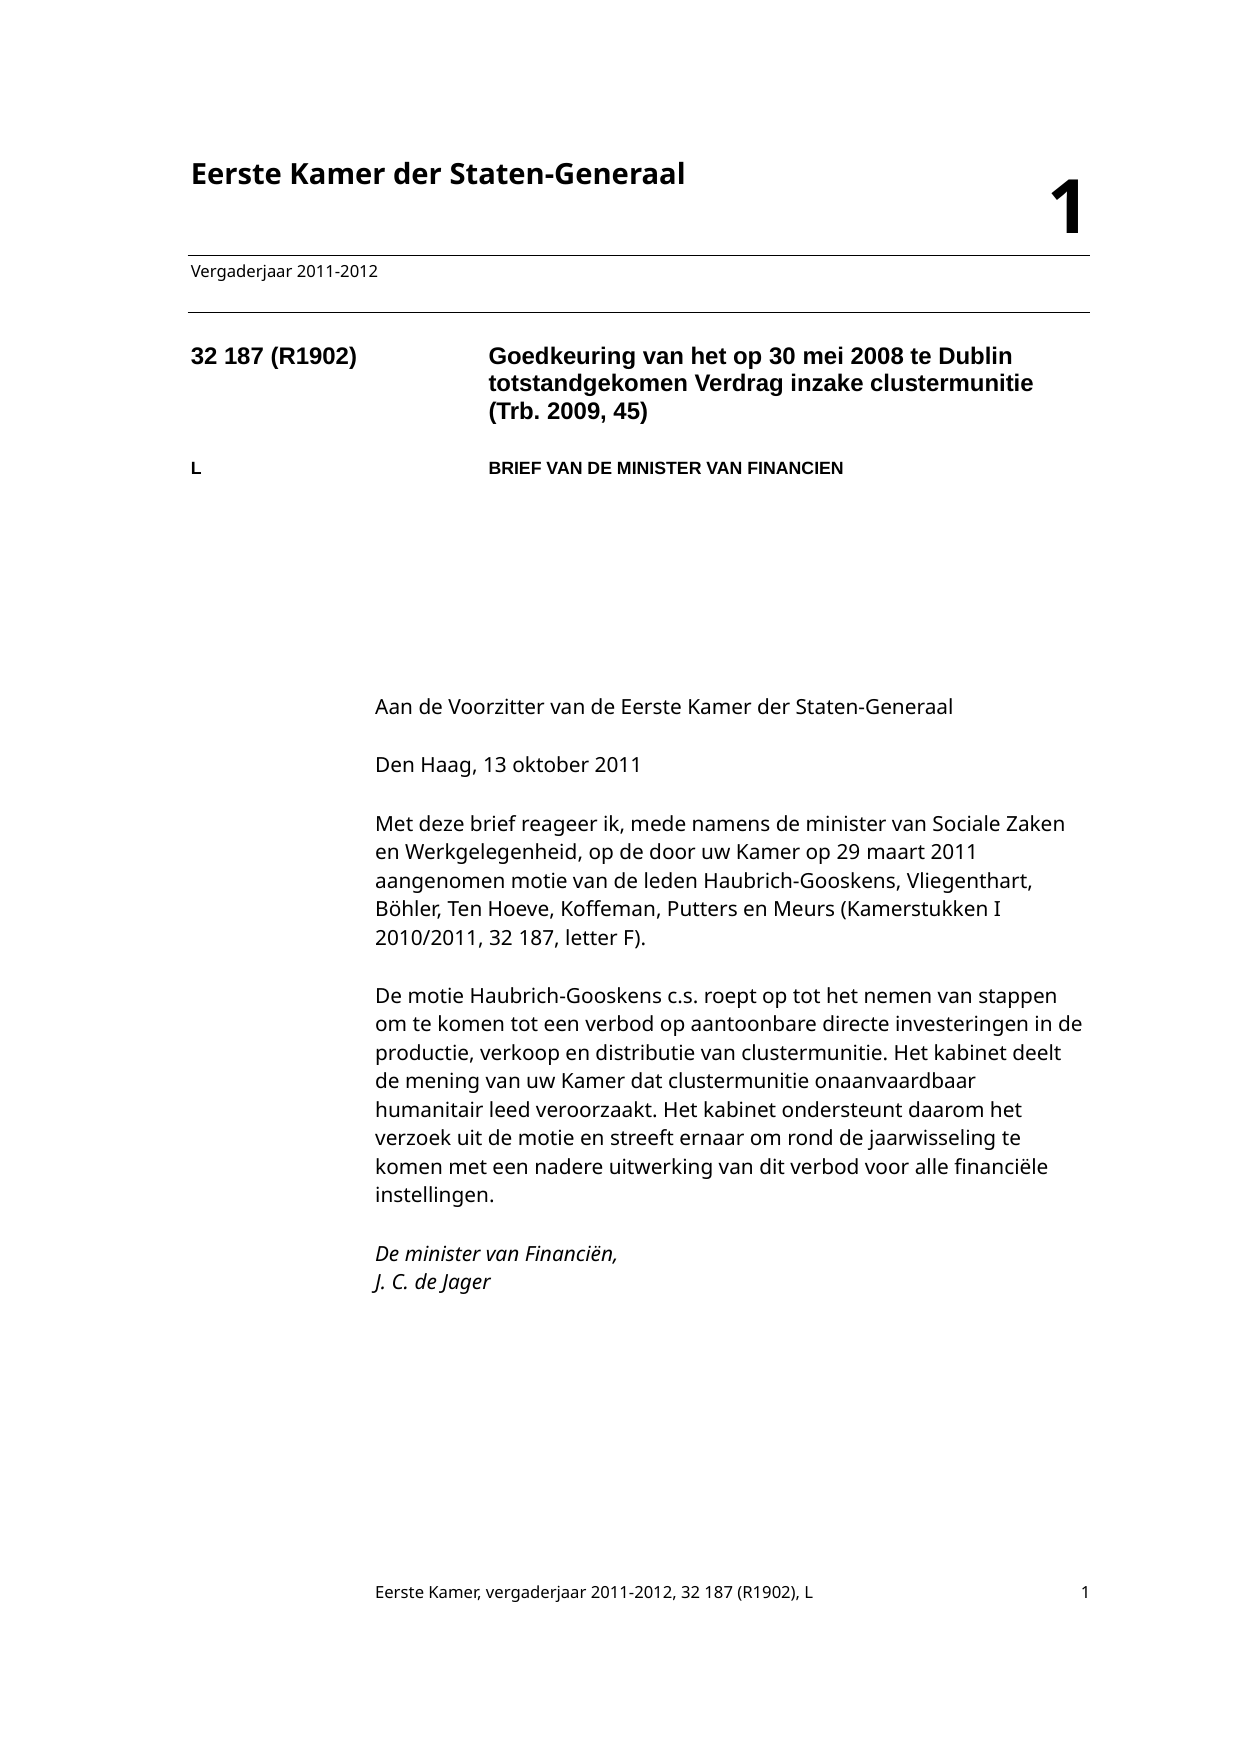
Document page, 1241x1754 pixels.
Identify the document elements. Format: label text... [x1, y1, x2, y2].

table_cell [485, 313, 1090, 339]
text Met deze brief reageer ik, mede namens de minister van Sociale Zaken en Werkgelegenheid, op de door uw Kamer op 29 maart 2011 aangenomen motie van de leden Haubrich-Gooskens, Vliegenthart, Böhler, Ten Hoeve, Koffeman, Putters en Meurs (Kamerstukken I 2010/2011, 32 187, letter F). [375, 809, 1090, 951]
text Den Haag, 13 oktober 2011 [375, 751, 1090, 779]
table_cell L [188, 455, 485, 573]
text Aan de Voorzitter van de Eerste Kamer der Staten-Generaal [375, 692, 1090, 721]
text De minister van Financiën, [375, 1239, 1090, 1267]
table_cell [188, 313, 485, 339]
table_cell Goedkeuring van het op 30 mei 2008 te Dublin totstandgekomen Verdrag inzake clustermunitie (Trb. 2009, 45) [485, 339, 1090, 454]
table_cell [485, 256, 1090, 312]
table_header Eerste Kamer der Staten-Generaal [188, 150, 909, 255]
table_cell 32 187 (R1902) [188, 339, 485, 454]
table_cell BRIEF VAN DE MINISTER VAN FINANCIEN [485, 455, 1090, 573]
table_header 1 [910, 150, 1090, 255]
table_cell Vergaderjaar 2011-2012 [188, 256, 485, 312]
text De motie Haubrich-Gooskens c.s. roept op tot het nemen van stappen om te komen tot een verbod op aantoonbare directe investeringen in de productie, verkoop en distributie van clustermunitie. Het kabinet deelt de mening van uw Kamer dat clustermunitie onaanvaardbaar humanitair leed veroorzaakt. Het kabinet ondersteunt daarom het verzoek uit de motie en streeft ernaar om rond de jaarwisseling te komen met een nadere uitwerking van dit verbod voor alle financiële instellingen. [375, 981, 1090, 1209]
text J. C. de Jager [375, 1267, 1090, 1296]
